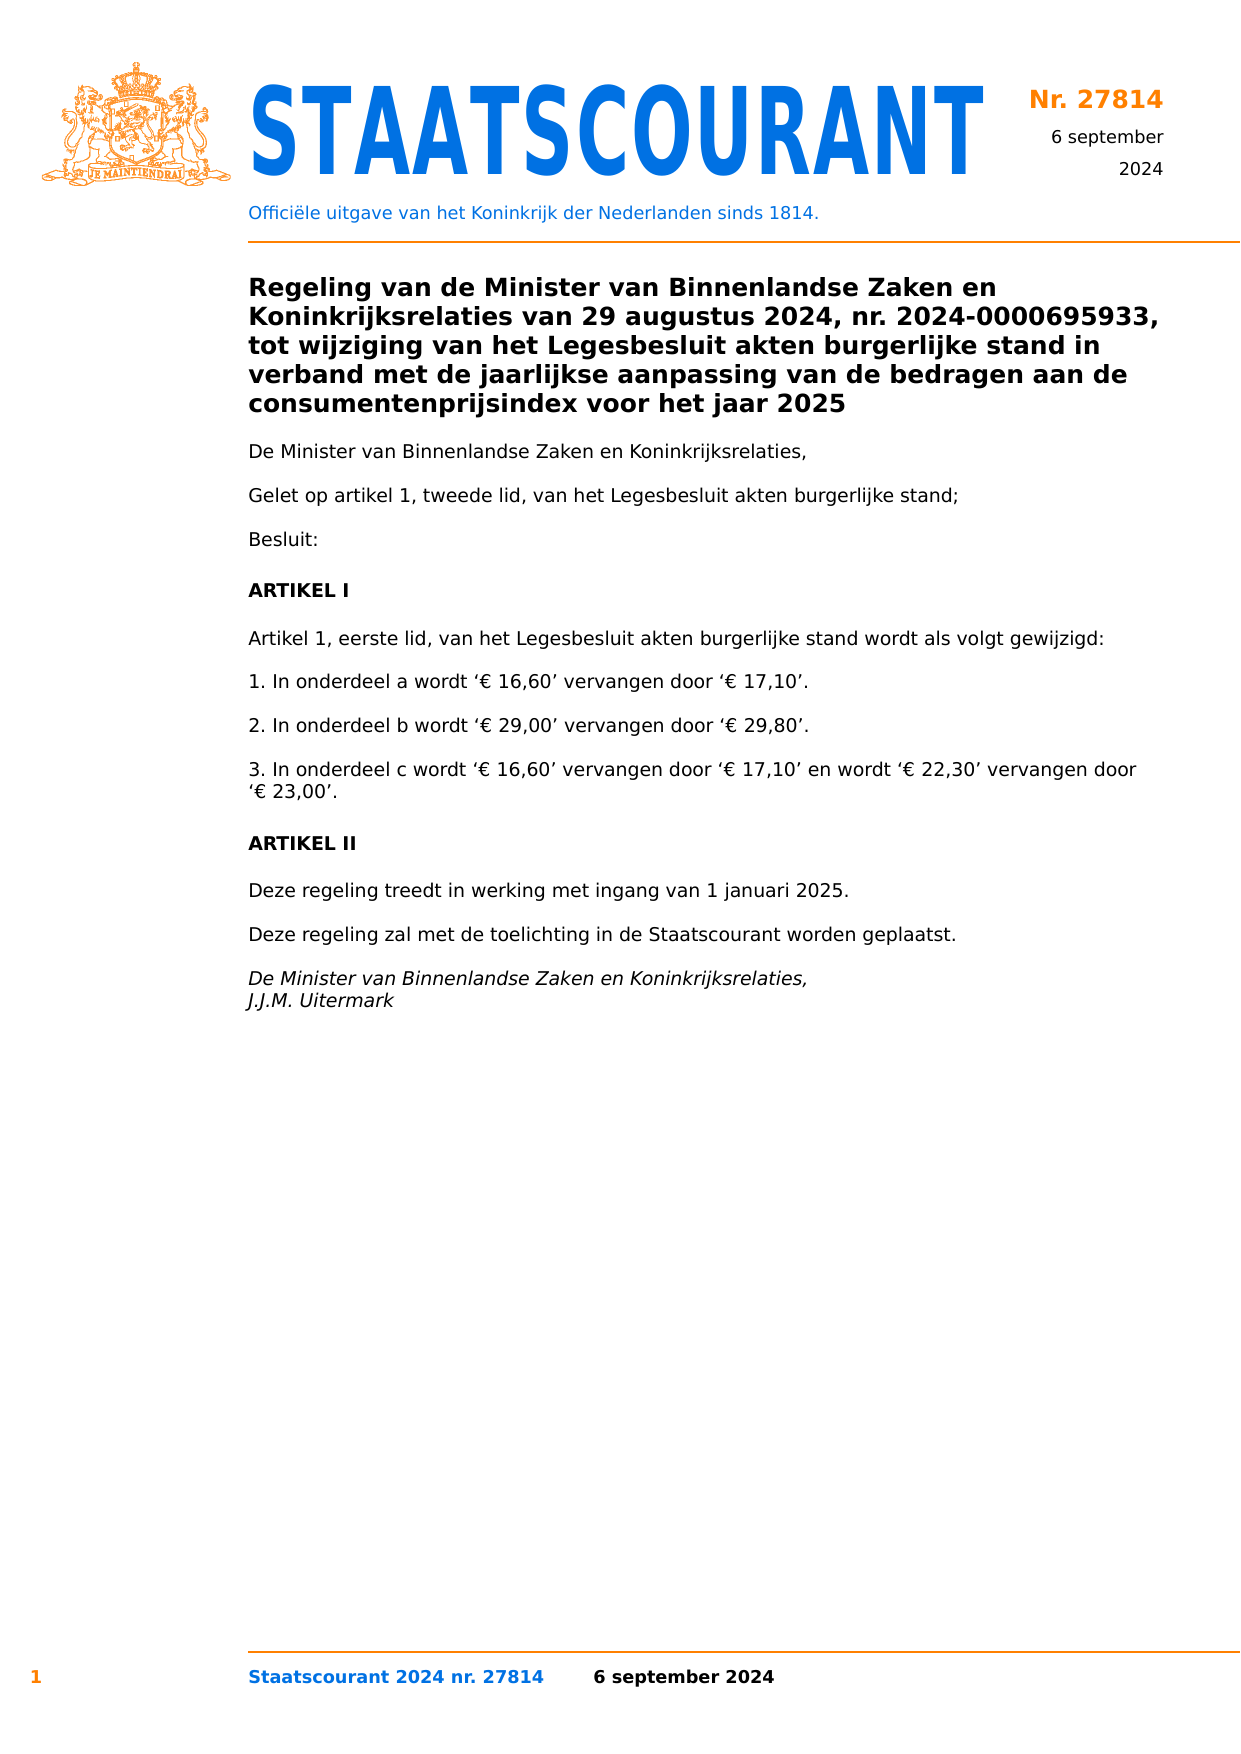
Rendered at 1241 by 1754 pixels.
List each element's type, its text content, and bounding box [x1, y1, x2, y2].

subtitle Regeling van de Minister van Binnenlandse Zaken en Koninkrijksrelaties van 29 augustus 2024, nr. 2024-0000695933, tot wijziging van het Legesbesluit akten burgerlijke stand in verband met de jaarlijkse aanpassing van de bedragen aan de consumentenprijsindex voor het jaar 2025 [248, 273, 1163, 419]
text De Minister van Binnenlandse Zaken en Koninkrijksrelaties, [248, 441, 1163, 463]
picture [41, 62, 231, 186]
text 1. In onderdeel a wordt ‘€ 16,60’ vervangen door ‘€ 17,10’. [248, 671, 1163, 693]
text De Minister van Binnenlandse Zaken en Koninkrijksrelaties, J.J.M. Uitermark [248, 968, 1163, 1012]
text 3. In onderdeel c wordt ‘€ 16,60’ vervangen door ‘€ 17,10’ en wordt ‘€ 22,30’ vervangen door ‘€ 23,00’. [248, 759, 1163, 803]
table_header Nr. 27814 [998, 62, 1240, 121]
text Artikel 1, eerste lid, van het Legesbesluit akten burgerlijke stand wordt als volgt gewijzigd: [248, 627, 1163, 649]
subtitle ARTIKEL II [248, 833, 1163, 855]
text Deze regeling zal met de toelichting in de Staatscourant worden geplaatst. [248, 924, 1163, 946]
table_header [25, 62, 248, 241]
text 2. In onderdeel b wordt ‘€ 29,00’ vervangen door ‘€ 29,80’. [248, 715, 1163, 737]
table_cell 6 september [998, 121, 1240, 153]
table_cell 2024 [998, 153, 1240, 203]
text Deze regeling treedt in werking met ingang van 1 januari 2025. [248, 880, 1163, 902]
subtitle ARTIKEL I [248, 580, 1163, 602]
table_header STAATSCOURANT [248, 62, 998, 203]
table_cell Officiële uitgave van het Koninkrijk der Nederlanden sinds 1814. [248, 203, 1240, 241]
text Besluit: [248, 528, 1163, 550]
text Gelet op artikel 1, tweede lid, van het Legesbesluit akten burgerlijke stand; [248, 484, 1163, 507]
